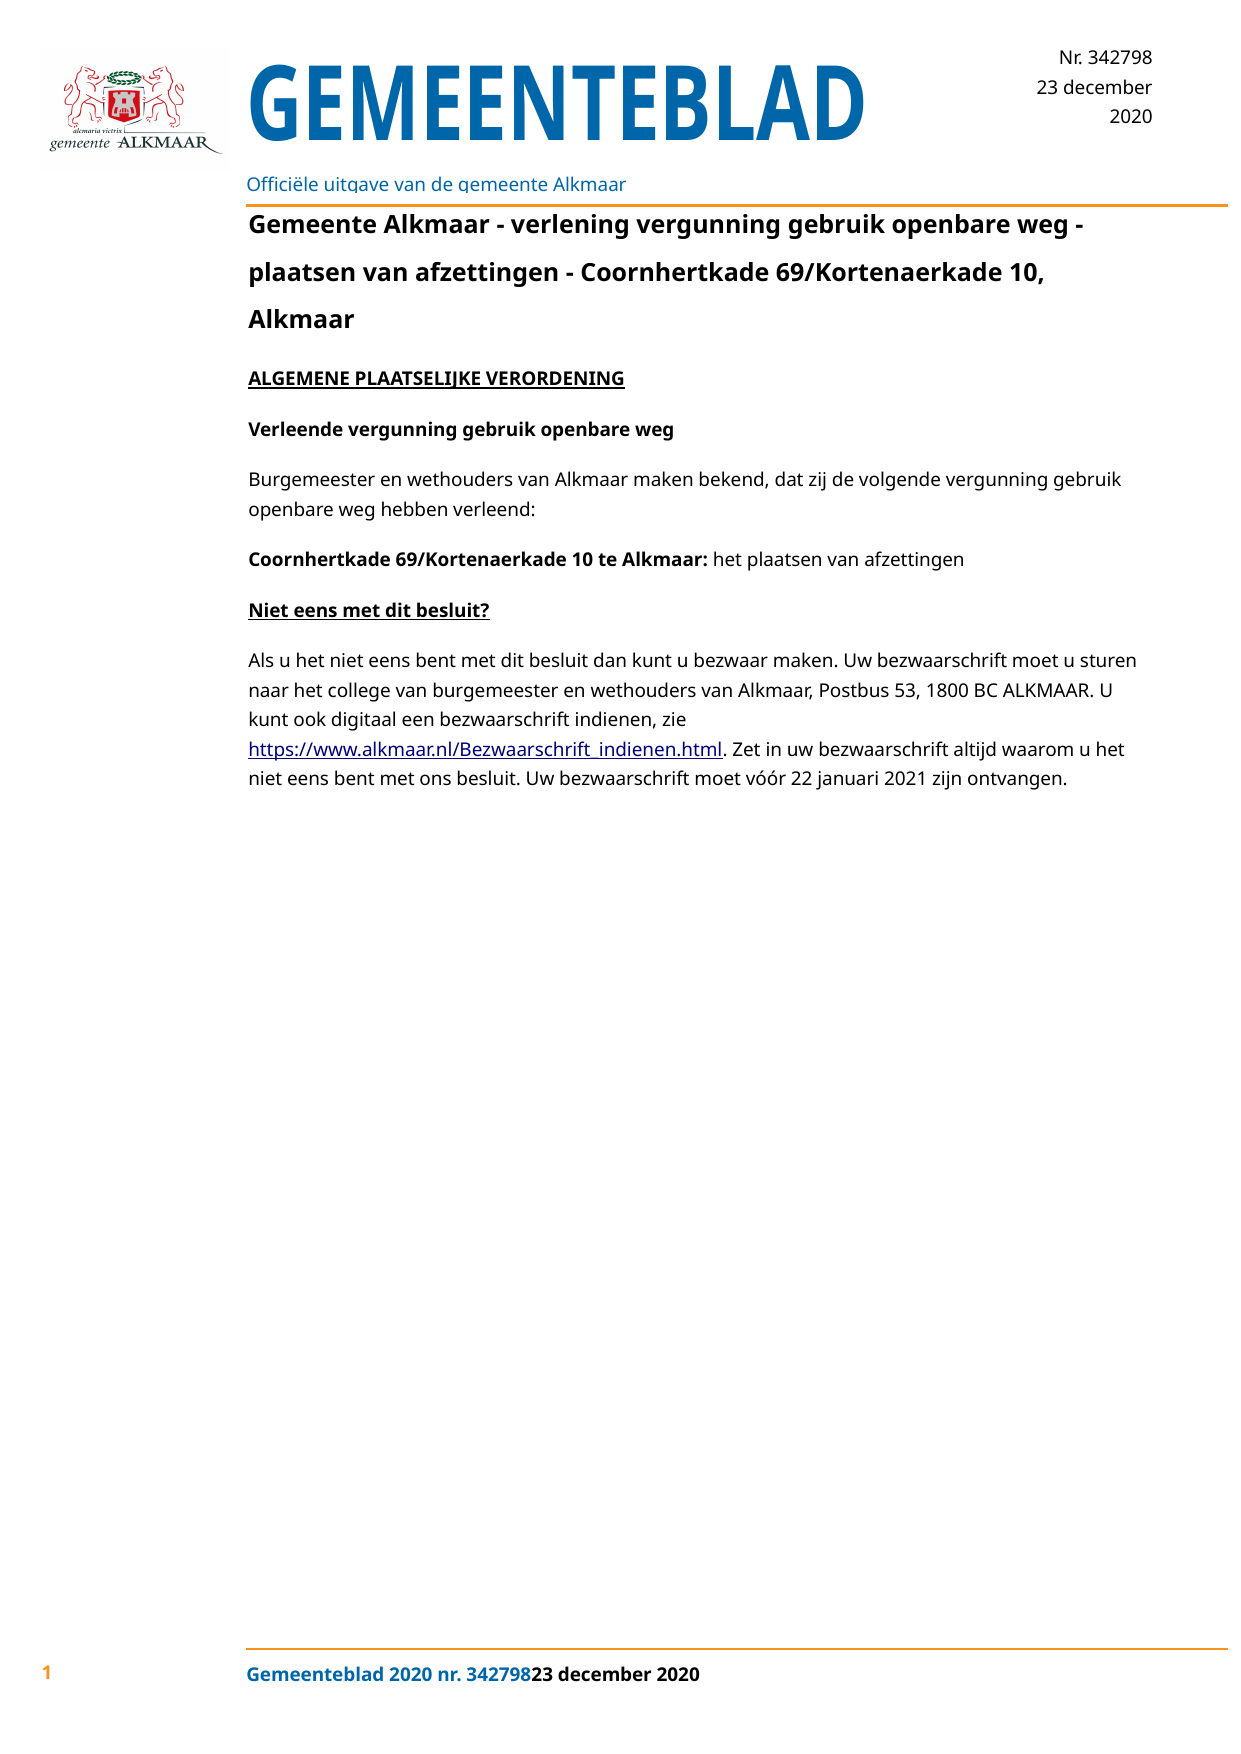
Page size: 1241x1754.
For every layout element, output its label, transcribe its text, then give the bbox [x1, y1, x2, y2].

text ALGEMENE PLAATSELIJKE VERORDENING [248, 366, 1152, 391]
text Coornhertkade 69/Kortenaerkade 10 te Alkmaar: het plaatsen van afzettingen [248, 546, 1152, 572]
text Burgemeester en wethouders van Alkmaar maken bekend, dat zij de volgende vergunning gebruik openbare weg hebben verleend: [248, 466, 1152, 522]
text Als u het niet eens bent met dit besluit dan kunt u bezwaar maken. Uw bezwaarschrift moet u sturen naar het college van burgemeester en wethouders van Alkmaar, Postbus 53, 1800 BC ALKMAAR. U kunt ook digitaal een bezwaarschrift indienen, zie https://www.alkmaar.nl/Bezwaarschrift_indienen.html. Zet in uw bezwaarschrift altijd waarom u het niet eens bent met ons besluit. Uw bezwaarschrift moet vóór 22 januari 2021 zijn ontvangen. [248, 647, 1152, 791]
text Gemeente Alkmaar - verlening vergunning gebruik openbare weg - plaatsen van afzettingen - Coornhertkade 69/Kortenaerkade 10, Alkmaar [248, 207, 1152, 336]
picture [41, 47, 231, 172]
text Verleende vergunning gebruik openbare weg [248, 416, 1152, 442]
text Niet eens met dit besluit? [248, 597, 1152, 622]
